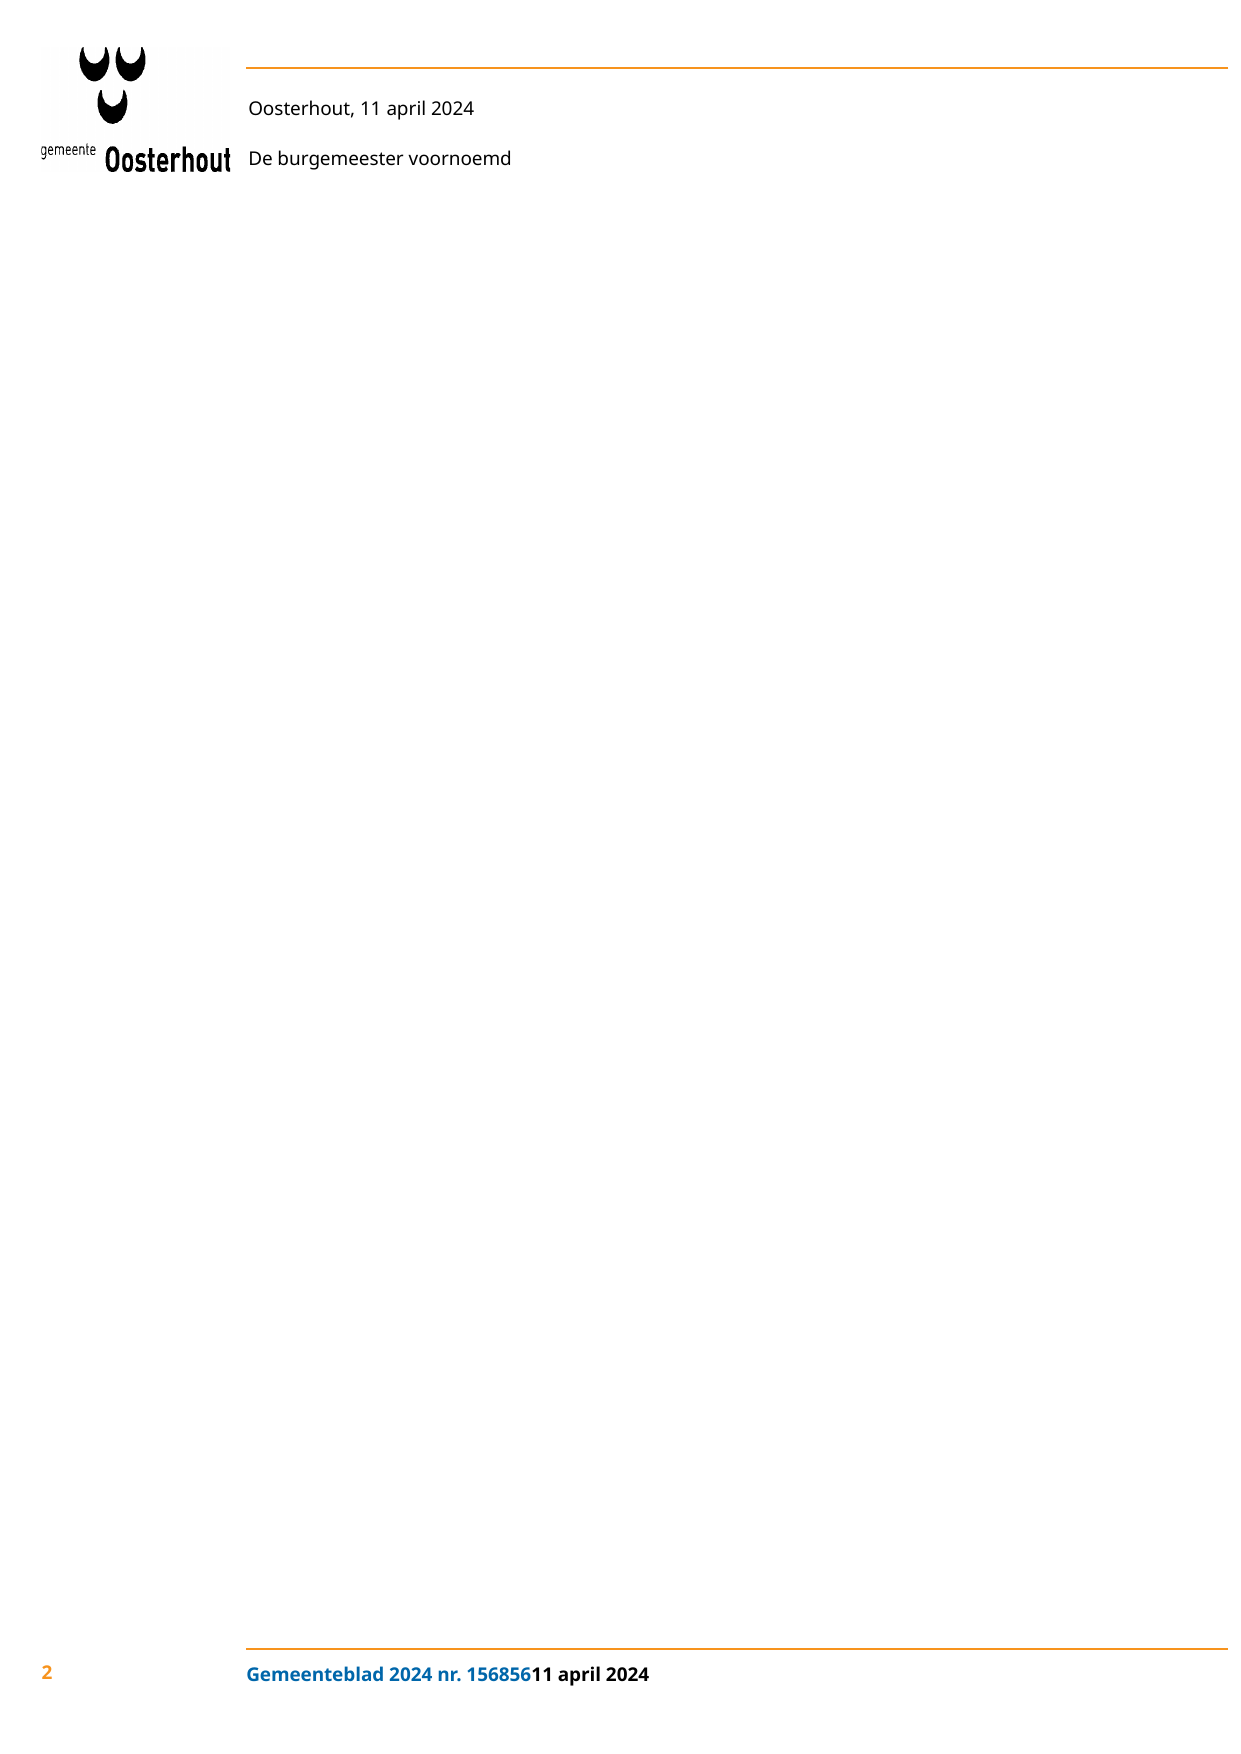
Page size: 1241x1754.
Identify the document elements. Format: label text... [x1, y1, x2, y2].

picture [41, 47, 231, 172]
text De burgemeester voornoemd [248, 145, 1152, 171]
text Oosterhout, 11 april 2024 [248, 95, 1152, 121]
